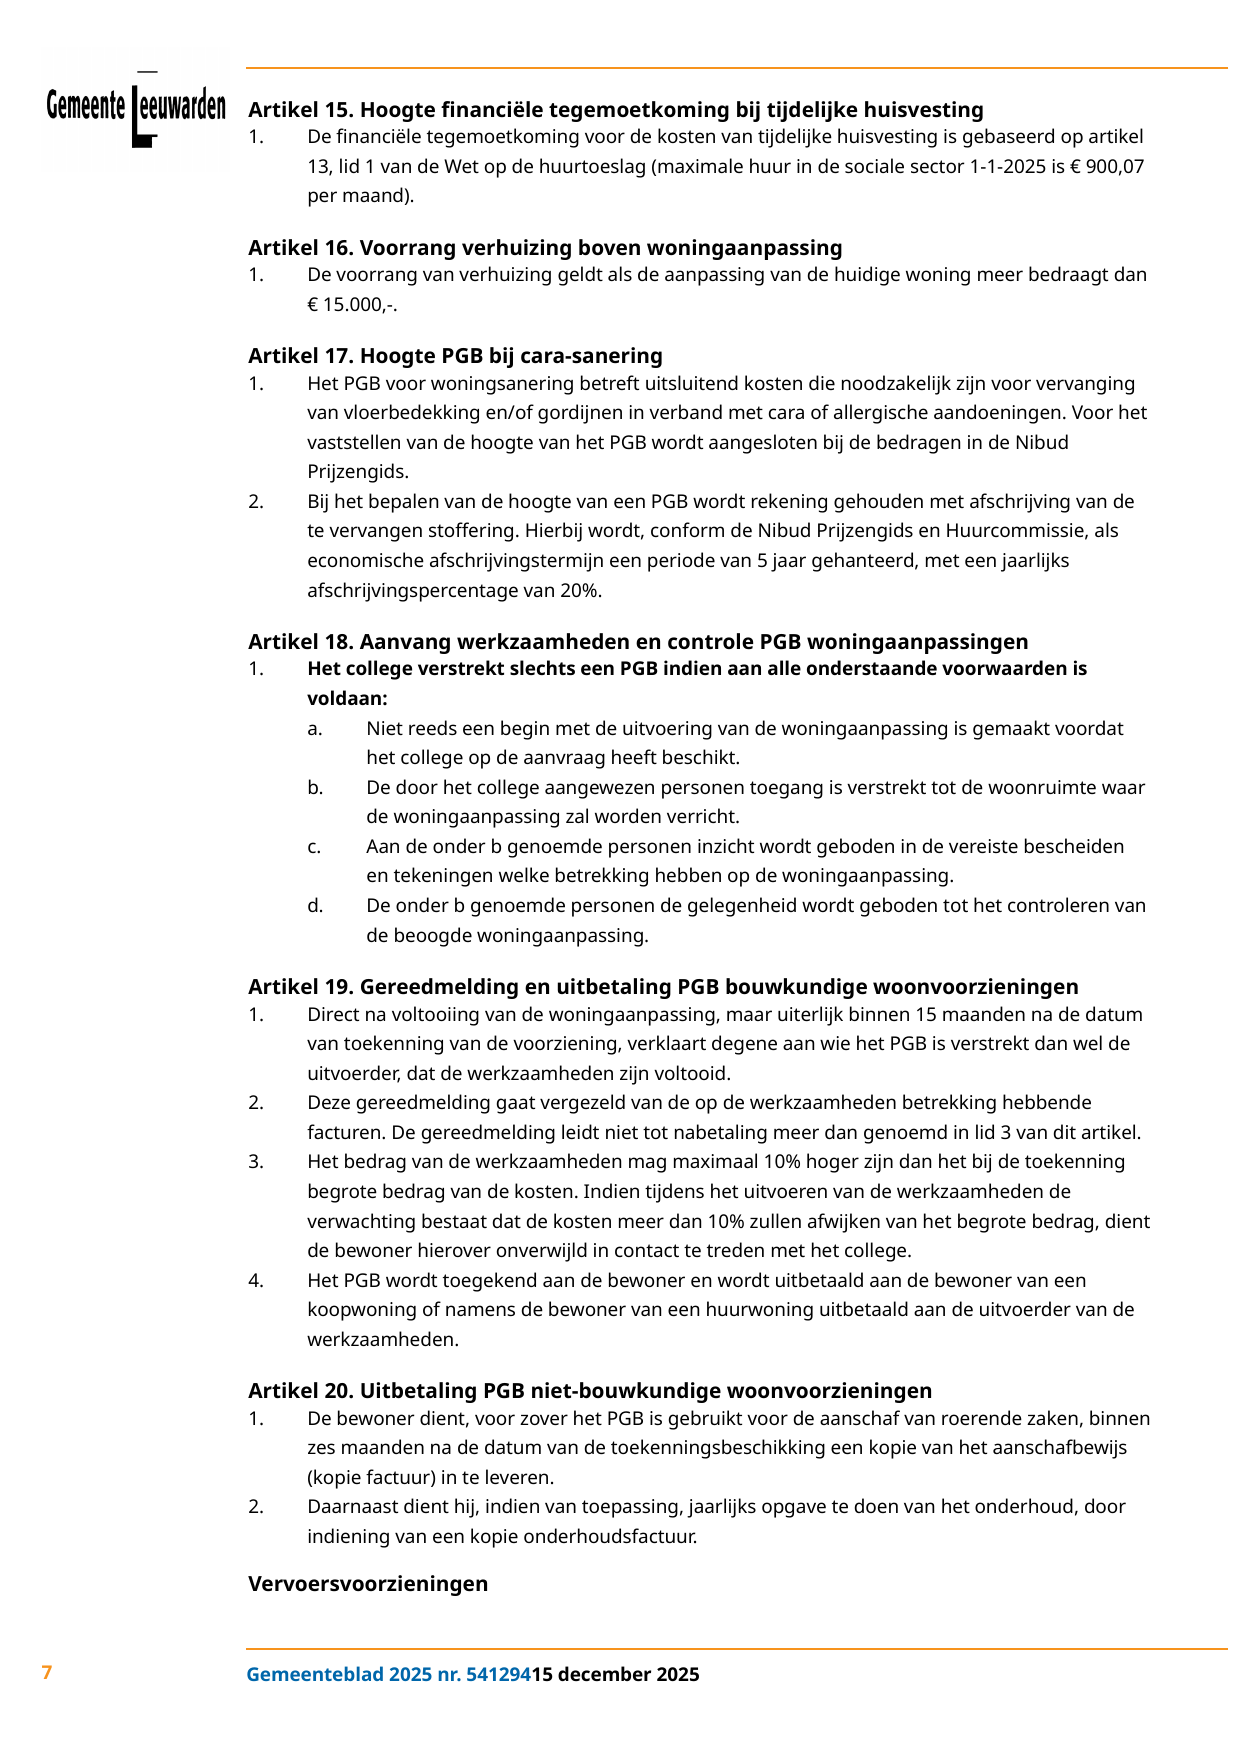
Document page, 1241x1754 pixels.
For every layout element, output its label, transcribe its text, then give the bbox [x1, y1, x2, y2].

text Artikel 20. Uitbetaling PGB niet-bouwkundige woonvoorzieningen [248, 1377, 1152, 1405]
text Artikel 19. Gereedmelding en uitbetaling PGB bouwkundige woonvoorzieningen [248, 972, 1152, 1001]
list De onder b genoemde personen de gelegenheid wordt geboden tot het controleren van de beoogde woningaanpassing. [307, 892, 1152, 948]
list Deze gereedmelding gaat vergezeld van de op de werkzaamheden betrekking hebbende facturen. De gereedmelding leidt niet tot nabetaling meer dan genoemd in lid 3 van dit artikel. [248, 1089, 1152, 1145]
list Het bedrag van de werkzaamheden mag maximaal 10% hoger zijn dan het bij de toekenning begrote bedrag van de kosten. Indien tijdens het uitvoeren van de werkzaamheden de verwachting bestaat dat de kosten meer dan 10% zullen afwijken van het begrote bedrag, dient de bewoner hierover onverwijld in contact te treden met het college. [248, 1149, 1152, 1263]
list Het PGB voor woningsanering betreft uitsluitend kosten die noodzakelijk zijn voor vervanging van vloerbedekking en/of gordijnen in verband met cara of allergische aandoeningen. Voor het vaststellen van de hoogte van het PGB wordt aangesloten bij de bedragen in de Nibud Prijzengids. [248, 370, 1152, 484]
list De bewoner dient, voor zover het PGB is gebruikt voor de aanschaf van roerende zaken, binnen zes maanden na de datum van de toekenningsbeschikking een kopie van het aanschafbewijs (kopie factuur) in te leveren. [248, 1405, 1152, 1490]
list De voorrang van verhuizing geldt als de aanpassing van de huidige woning meer bedraagt dan € 15.000,-. [248, 261, 1152, 317]
list Het PGB wordt toegekend aan de bewoner en wordt uitbetaald aan de bewoner van een koopwoning of namens de bewoner van een huurwoning uitbetaald aan de uitvoerder van de werkzaamheden. [248, 1267, 1152, 1352]
list De financiële tegemoetkoming voor de kosten van tijdelijke huisvesting is gebaseerd op artikel 13, lid 1 van de Wet op de huurtoeslag (maximale huur in de sociale sector 1-1-2025 is € 900,07 per maand). [248, 123, 1152, 208]
list Daarnaast dient hij, indien van toepassing, jaarlijks opgave te doen van het onderhoud, door indiening van een kopie onderhoudsfactuur. [248, 1494, 1152, 1549]
list Niet reeds een begin met de uitvoering van de woningaanpassing is gemaakt voordat het college op de aanvraag heeft beschikt. [307, 715, 1152, 770]
text Artikel 18. Aanvang werkzaamheden en controle PGB woningaanpassingen [248, 627, 1152, 656]
list Bij het bepalen van de hoogte van een PGB wordt rekening gehouden met afschrijving van de te vervangen stoffering. Hierbij wordt, conform de Nibud Prijzengids en Huurcommissie, als economische afschrijvingstermijn een periode van 5 jaar gehanteerd, met een jaarlijks afschrijvingspercentage van 20%. [248, 488, 1152, 602]
text Vervoersvoorzieningen [248, 1569, 1152, 1597]
text Artikel 17. Hoogte PGB bij cara-sanering [248, 341, 1152, 370]
picture [41, 47, 231, 172]
list Direct na voltooiing van de woningaanpassing, maar uiterlijk binnen 15 maanden na de datum van toekenning van de voorziening, verklaart degene aan wie het PGB is verstrekt dan wel de uitvoerder, dat de werkzaamheden zijn voltooid. [248, 1001, 1152, 1086]
list Aan de onder b genoemde personen inzicht wordt geboden in de vereiste bescheiden en tekeningen welke betrekking hebben op de woningaanpassing. [307, 833, 1152, 888]
text Artikel 15. Hoogte financiële tegemoetkoming bij tijdelijke huisvesting [248, 95, 1152, 123]
text Artikel 16. Voorrang verhuizing boven woningaanpassing [248, 233, 1152, 261]
list Het college verstrekt slechts een PGB indien aan alle onderstaande voorwaarden is voldaan: [248, 656, 1152, 711]
list De door het college aangewezen personen toegang is verstrekt tot de woonruimte waar de woningaanpassing zal worden verricht. [307, 774, 1152, 829]
